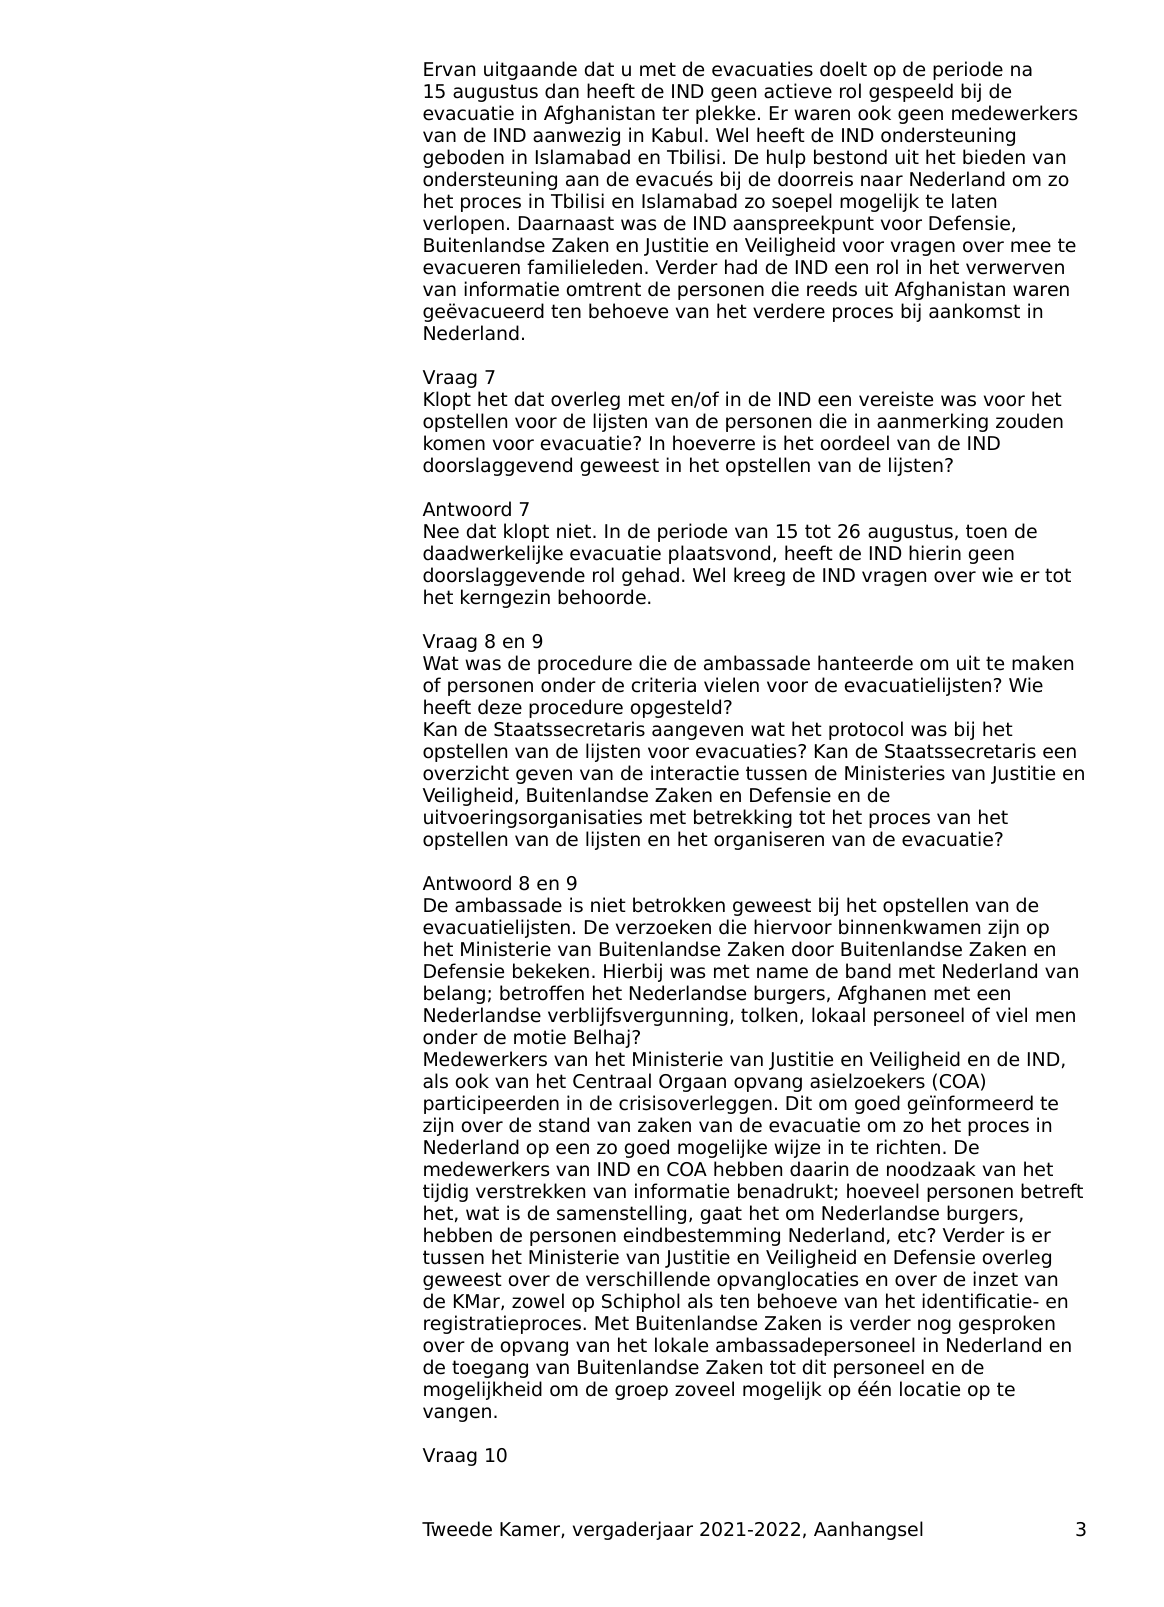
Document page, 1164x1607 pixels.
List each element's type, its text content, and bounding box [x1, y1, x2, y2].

text De ambassade is niet betrokken geweest bij het opstellen van de evacuatielijsten. De verzoeken die hiervoor binnenkwamen zijn op het Ministerie van Buitenlandse Zaken door Buitenlandse Zaken en Defensie bekeken. Hierbij was met name de band met Nederland van belang; betroffen het Nederlandse burgers, Afghanen met een Nederlandse verblijfsvergunning, tolken, lokaal personeel of viel men onder de motie Belhaj? [422, 895, 1087, 1049]
text Ervan uitgaande dat u met de evacuaties doelt op de periode na 15 augustus dan heeft de IND geen actieve rol gespeeld bij de evacuatie in Afghanistan ter plekke. Er waren ook geen medewerkers van de IND aanwezig in Kabul. Wel heeft de IND ondersteuning geboden in Islamabad en Tbilisi. De hulp bestond uit het bieden van ondersteuning aan de evacués bij de doorreis naar Nederland om zo het proces in Tbilisi en Islamabad zo soepel mogelijk te laten verlopen. Daarnaast was de IND aanspreekpunt voor Defensie, Buitenlandse Zaken en Justitie en Veiligheid voor vragen over mee te evacueren familieleden. Verder had de IND een rol in het verwerven van informatie omtrent de personen die reeds uit Afghanistan waren geëvacueerd ten behoeve van het verdere proces bij aankomst in Nederland. [422, 59, 1087, 345]
text Vraag 8 en 9 [422, 631, 1087, 653]
text Antwoord 7 [422, 499, 1087, 521]
text Vraag 10 [422, 1445, 1087, 1467]
text Vraag 7 [422, 367, 1087, 389]
text Medewerkers van het Ministerie van Justitie en Veiligheid en de IND, als ook van het Centraal Orgaan opvang asielzoekers (COA) participeerden in de crisisoverleggen. Dit om goed geïnformeerd te zijn over de stand van zaken van de evacuatie om zo het proces in Nederland op een zo goed mogelijke wijze in te richten. De medewerkers van IND en COA hebben daarin de noodzaak van het tijdig verstrekken van informatie benadrukt; hoeveel personen betreft het, wat is de samenstelling, gaat het om Nederlandse burgers, hebben de personen eindbestemming Nederland, etc? Verder is er tussen het Ministerie van Justitie en Veiligheid en Defensie overleg geweest over de verschillende opvanglocaties en over de inzet van de KMar, zowel op Schiphol als ten behoeve van het identificatie- en registratieproces. Met Buitenlandse Zaken is verder nog gesproken over de opvang van het lokale ambassadepersoneel in Nederland en de toegang van Buitenlandse Zaken tot dit personeel en de mogelijkheid om de groep zoveel mogelijk op één locatie op te vangen. [422, 1049, 1087, 1423]
text Nee dat klopt niet. In de periode van 15 tot 26 augustus, toen de daadwerkelijke evacuatie plaatsvond, heeft de IND hierin geen doorslaggevende rol gehad. Wel kreeg de IND vragen over wie er tot het kerngezin behoorde. [422, 521, 1087, 609]
text Kan de Staatssecretaris aangeven wat het protocol was bij het opstellen van de lijsten voor evacuaties? Kan de Staatssecretaris een overzicht geven van de interactie tussen de Ministeries van Justitie en Veiligheid, Buitenlandse Zaken en Defensie en de uitvoeringsorganisaties met betrekking tot het proces van het opstellen van de lijsten en het organiseren van de evacuatie? [422, 719, 1087, 851]
text Wat was de procedure die de ambassade hanteerde om uit te maken of personen onder de criteria vielen voor de evacuatielijsten? Wie heeft deze procedure opgesteld? [422, 653, 1087, 719]
text Klopt het dat overleg met en/of in de IND een vereiste was voor het opstellen voor de lijsten van de personen die in aanmerking zouden komen voor evacuatie? In hoeverre is het oordeel van de IND doorslaggevend geweest in het opstellen van de lijsten? [422, 389, 1087, 477]
text Antwoord 8 en 9 [422, 873, 1087, 895]
